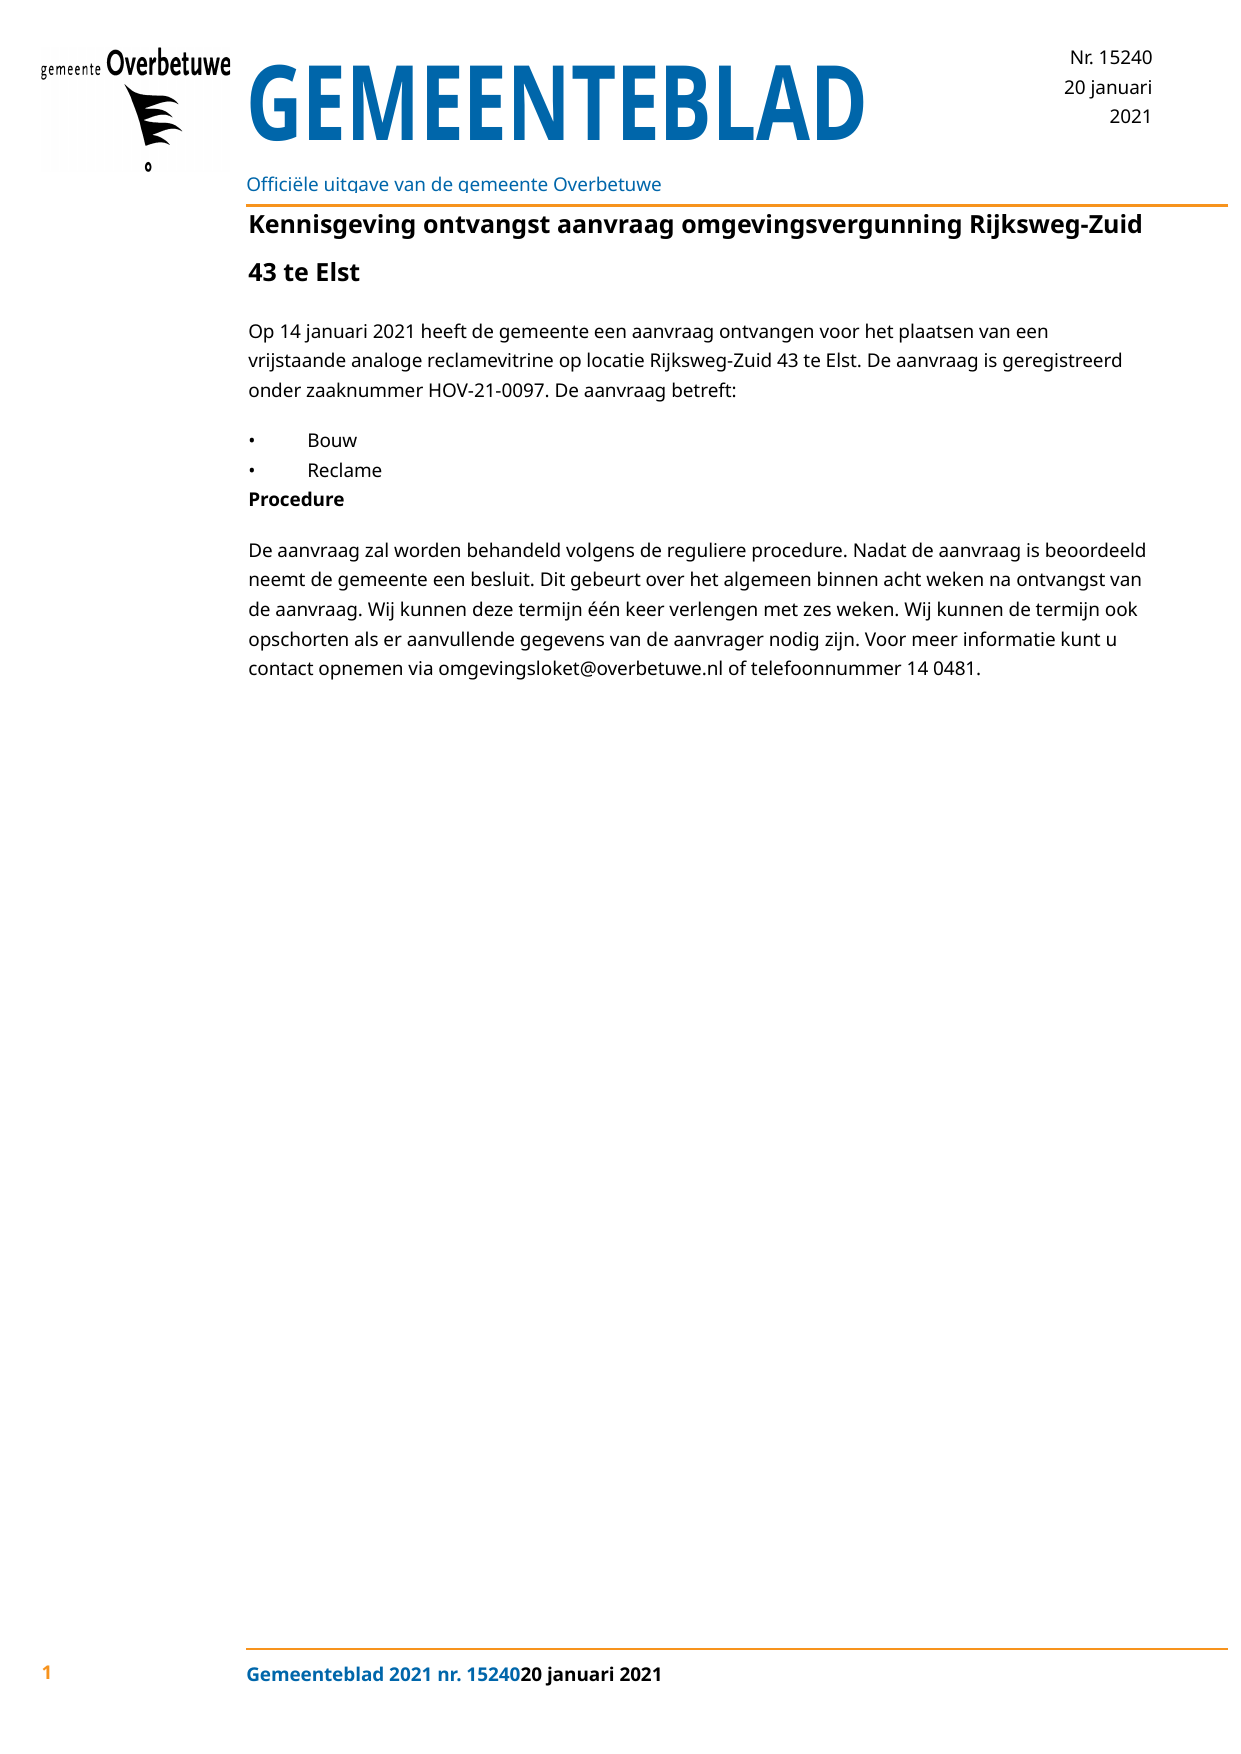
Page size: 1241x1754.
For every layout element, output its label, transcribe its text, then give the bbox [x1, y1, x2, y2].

list Reclame [248, 457, 1152, 483]
text Procedure [248, 487, 1152, 512]
text Op 14 januari 2021 heeft de gemeente een aanvraag ontvangen voor het plaatsen van een vrijstaande analoge reclamevitrine op locatie Rijksweg-Zuid 43 te Elst. De aanvraag is geregistreerd onder zaaknummer HOV-21-0097. De aanvraag betreft: [248, 318, 1152, 403]
text Kennisgeving ontvangst aanvraag omgevingsvergunning Rijksweg-Zuid 43 te Elst [248, 207, 1152, 288]
list Bouw [248, 427, 1152, 453]
text De aanvraag zal worden behandeld volgens de reguliere procedure. Nadat de aanvraag is beoordeeld neemt de gemeente een besluit. Dit gebeurt over het algemeen binnen acht weken na ontvangst van de aanvraag. Wij kunnen deze termijn één keer verlengen met zes weken. Wij kunnen de termijn ook opschorten als er aanvullende gegevens van de aanvrager nodig zijn. Voor meer informatie kunt u contact opnemen via omgevingsloket@overbetuwe.nl of telefoonnummer 14 0481. [248, 537, 1152, 681]
picture [41, 47, 231, 172]
